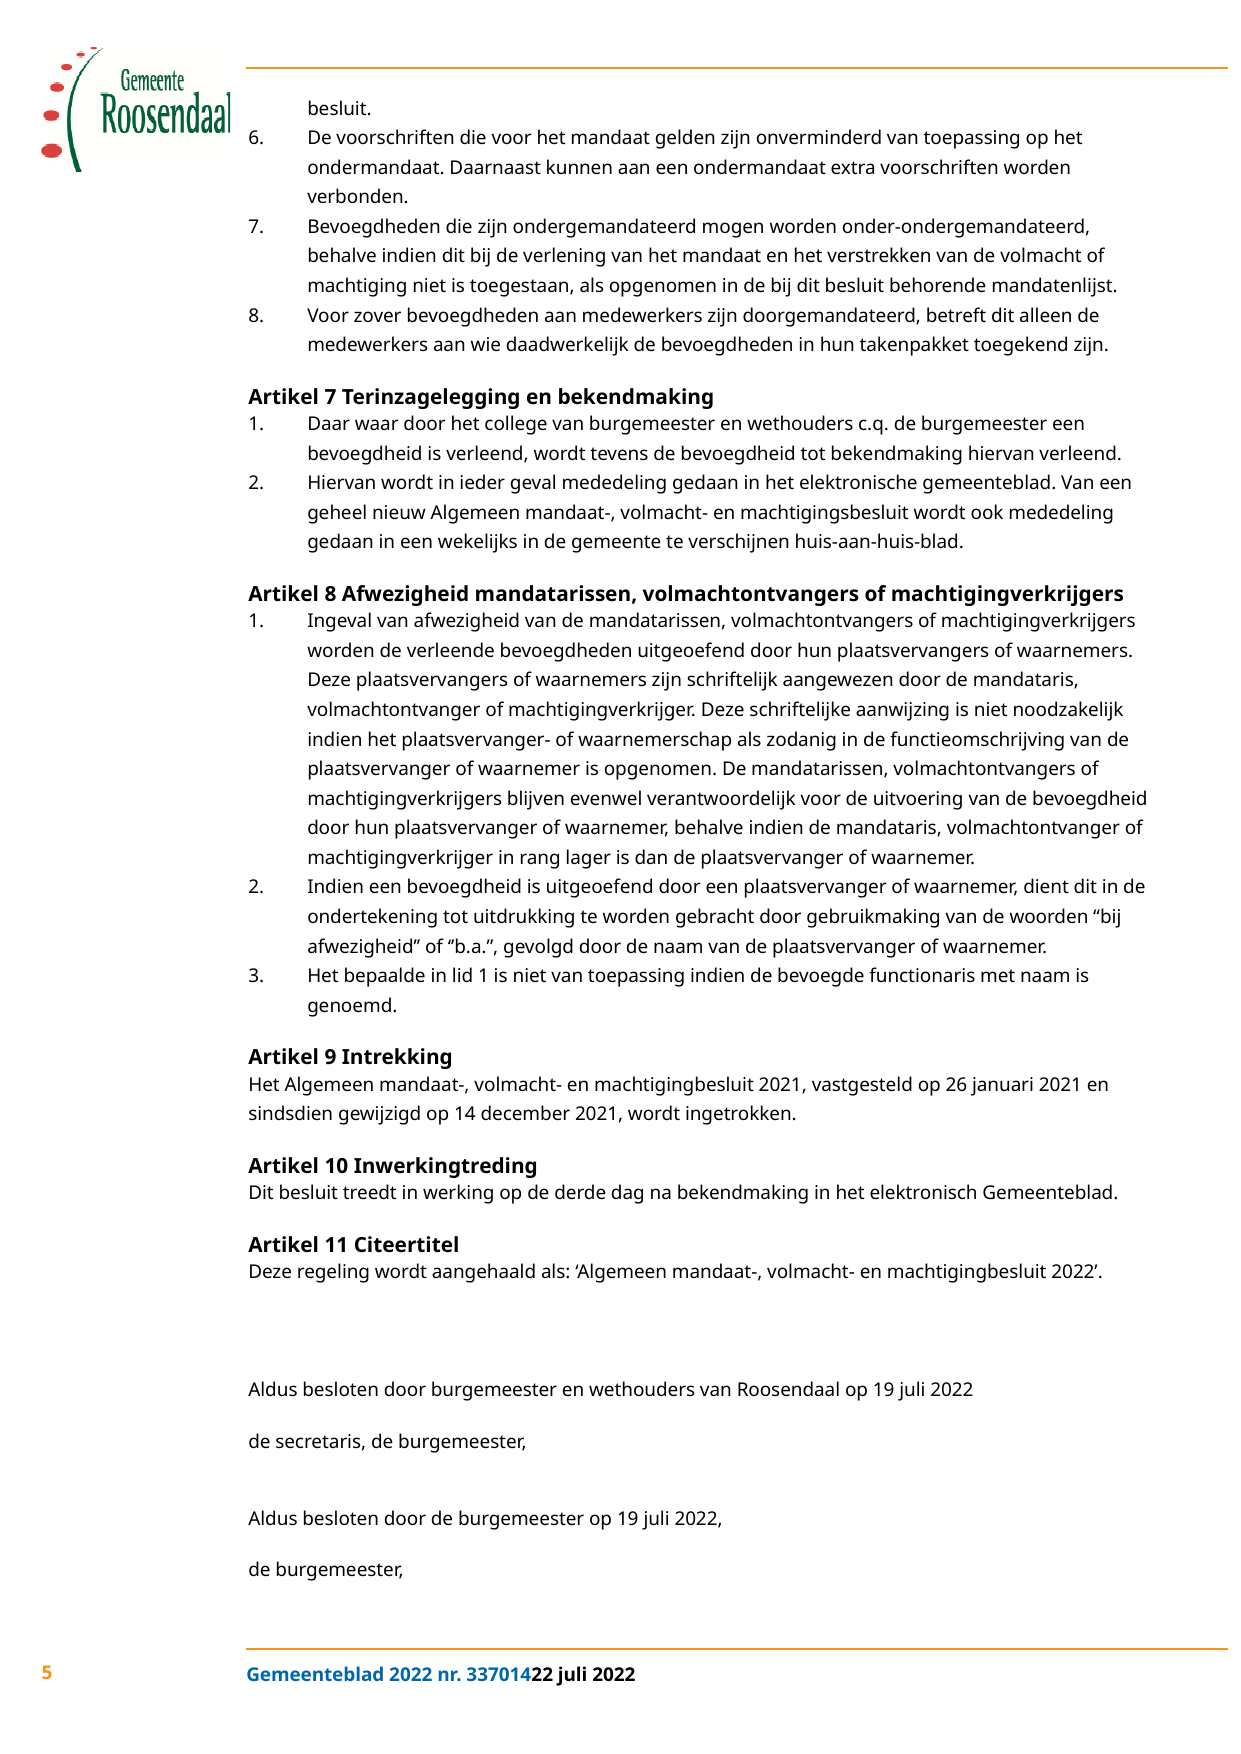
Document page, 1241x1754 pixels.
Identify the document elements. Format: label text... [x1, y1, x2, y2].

list De voorschriften die voor het mandaat gelden zijn onverminderd van toepassing op het ondermandaat. Daarnaast kunnen aan een ondermandaat extra voorschriften worden verbonden. [248, 124, 1152, 209]
text Artikel 9 Intrekking [248, 1042, 1152, 1071]
list Ingeval van afwezigheid van de mandatarissen, volmachtontvangers of machtigingverkrijgers worden de verleende bevoegdheden uitgeoefend door hun plaatsvervangers of waarnemers. Deze plaatsvervangers of waarnemers zijn schriftelijk aangewezen door de mandataris, volmachtontvanger of machtigingverkrijger. Deze schriftelijke aanwijzing is niet noodzakelijk indien het plaatsvervanger- of waarnemerschap als zodanig in de functieomschrijving van de plaatsvervanger of waarnemer is opgenomen. De mandatarissen, volmachtontvangers of machtigingverkrijgers blijven evenwel verantwoordelijk voor de uitvoering van de bevoegdheid door hun plaatsvervanger of waarnemer, behalve indien de mandataris, volmachtontvanger of machtigingverkrijger in rang lager is dan de plaatsvervanger of waarnemer. [248, 607, 1152, 870]
text Artikel 7 Terinzagelegging en bekendmaking [248, 382, 1152, 410]
text de secretaris, de burgemeester, [248, 1428, 1152, 1454]
list besluit. [248, 95, 1152, 121]
text Aldus besloten door de burgemeester op 19 juli 2022, [248, 1505, 1152, 1531]
list Het bepaalde in lid 1 is niet van toepassing indien de bevoegde functionaris met naam is genoemd. [248, 962, 1152, 1018]
text Het Algemeen mandaat-, volmacht- en machtigingbesluit 2021, vastgesteld op 26 januari 2021 en sindsdien gewijzigd op 14 december 2021, wordt ingetrokken. [248, 1071, 1152, 1126]
list Voor zover bevoegdheden aan medewerkers zijn doorgemandateerd, betreft dit alleen de medewerkers aan wie daadwerkelijk de bevoegdheden in hun takenpakket toegekend zijn. [248, 302, 1152, 357]
list Bevoegdheden die zijn ondergemandateerd mogen worden onder-ondergemandateerd, behalve indien dit bij de verlening van het mandaat en het verstrekken van de volmacht of machtiging niet is toegestaan, als opgenomen in de bij dit besluit behorende mandatenlijst. [248, 213, 1152, 298]
list Indien een bevoegdheid is uitgeoefend door een plaatsvervanger of waarnemer, dient dit in de ondertekening tot uitdrukking te worden gebracht door gebruikmaking van de woorden “bij afwezigheid’’ of ‘’b.a.’’, gevolgd door de naam van de plaatsvervanger of waarnemer. [248, 874, 1152, 959]
text Dit besluit treedt in werking op de derde dag na bekendmaking in het elektronisch Gemeenteblad. [248, 1179, 1152, 1205]
picture [41, 47, 231, 172]
text Artikel 10 Inwerkingtreding [248, 1151, 1152, 1179]
text de burgemeester, [248, 1557, 1152, 1582]
text Deze regeling wordt aangehaald als: ‘Algemeen mandaat-, volmacht- en machtigingbesluit 2022’. [248, 1258, 1152, 1284]
text Artikel 8 Afwezigheid mandatarissen, volmachtontvangers of machtigingverkrijgers [248, 579, 1152, 607]
text Aldus besloten door burgemeester en wethouders van Roosendaal op 19 juli 2022 [248, 1377, 1152, 1402]
list Hiervan wordt in ieder geval mededeling gedaan in het elektronische gemeenteblad. Van een geheel nieuw Algemeen mandaat-, volmacht- en machtigingsbesluit wordt ook mededeling gedaan in een wekelijks in de gemeente te verschijnen huis-aan-huis-blad. [248, 469, 1152, 554]
text Artikel 11 Citeertitel [248, 1230, 1152, 1258]
list Daar waar door het college van burgemeester en wethouders c.q. de burgemeester een bevoegdheid is verleend, wordt tevens de bevoegdheid tot bekendmaking hiervan verleend. [248, 410, 1152, 466]
